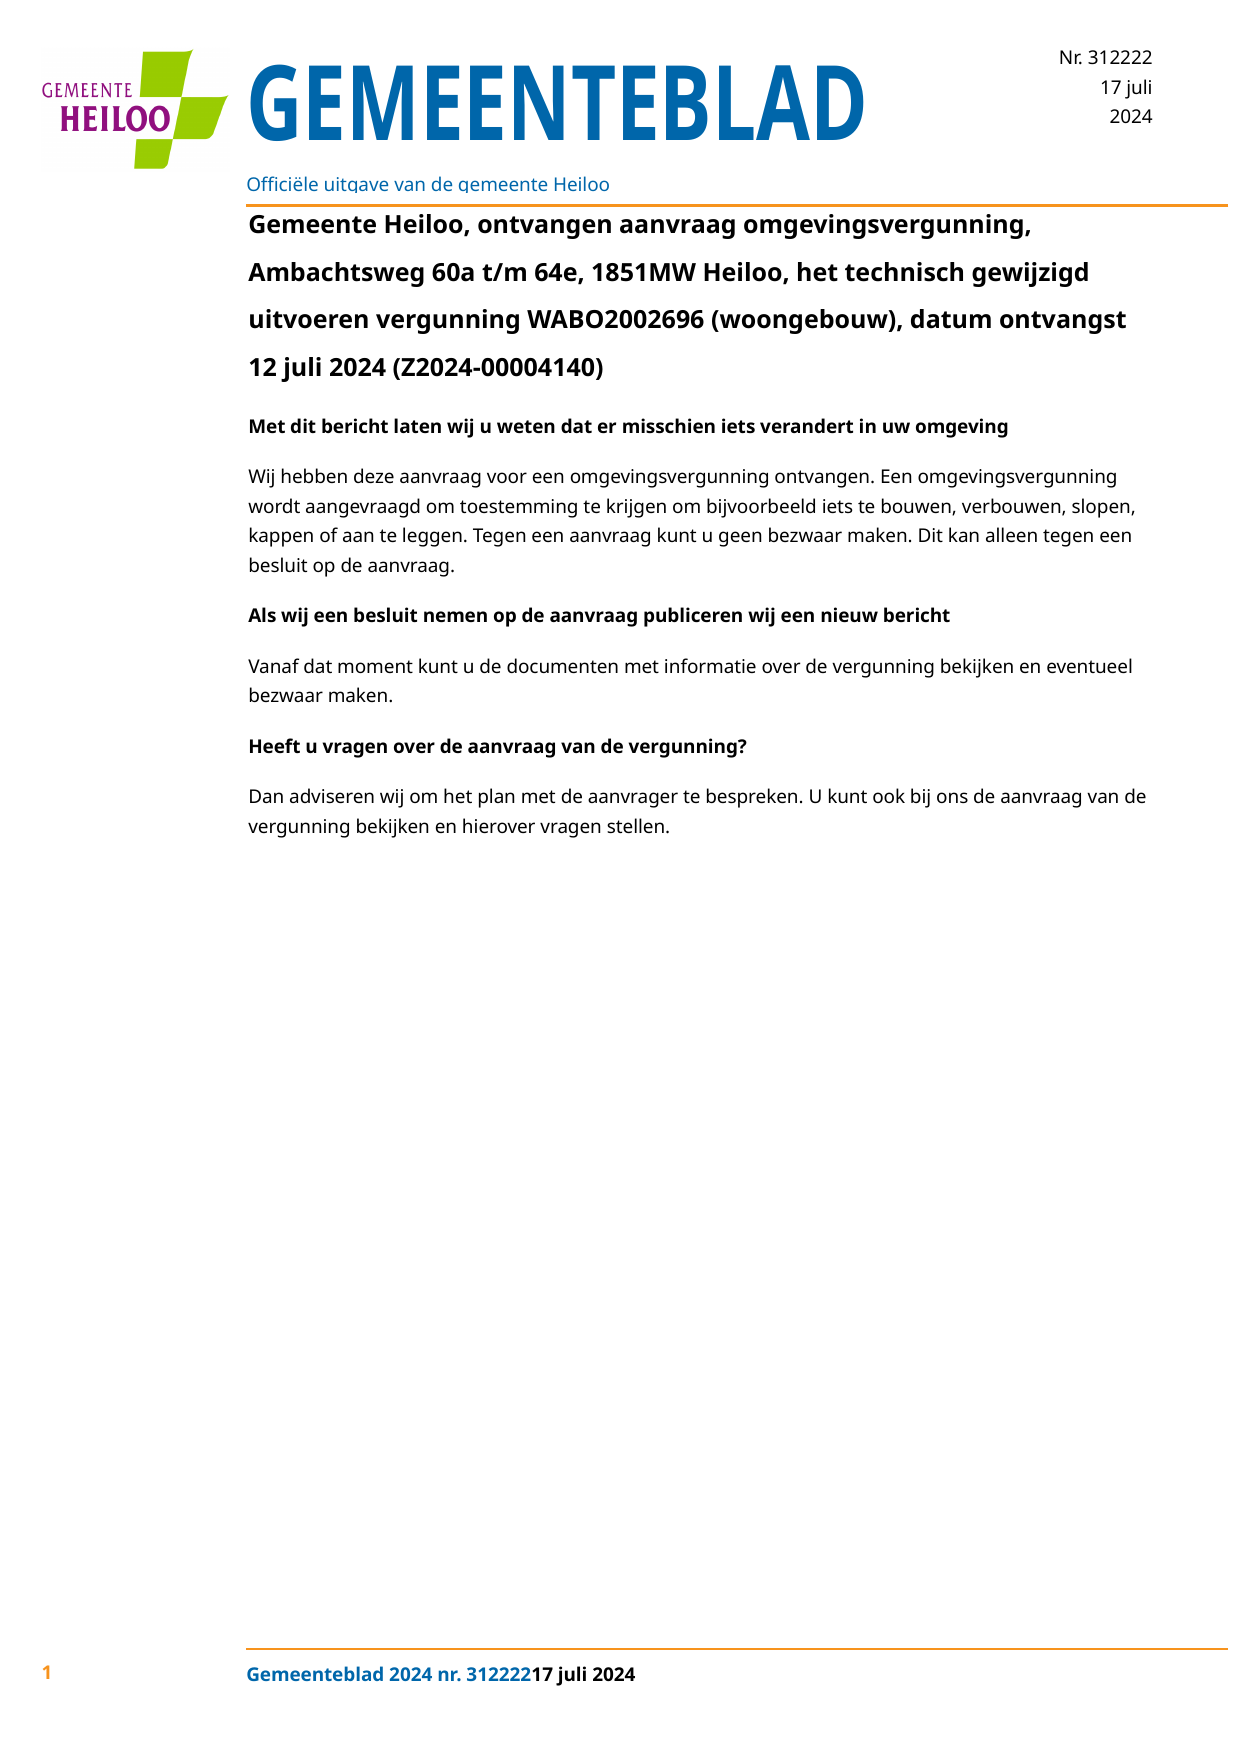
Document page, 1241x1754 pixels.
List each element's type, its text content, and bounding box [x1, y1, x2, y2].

text Dan adviseren wij om het plan met de aanvrager te bespreken. U kunt ook bij ons de aanvraag van de vergunning bekijken en hierover vragen stellen. [248, 783, 1152, 839]
text Vanaf dat moment kunt u de documenten met informatie over de vergunning bekijken en eventueel bezwaar maken. [248, 653, 1152, 708]
picture [41, 47, 231, 172]
text Wij hebben deze aanvraag voor een omgevingsvergunning ontvangen. Een omgevingsvergunning wordt aangevraagd om toestemming te krijgen om bijvoorbeeld iets te bouwen, verbouwen, slopen, kappen of aan te leggen. Tegen een aanvraag kunt u geen bezwaar maken. Dit kan alleen tegen een besluit op de aanvraag. [248, 463, 1152, 578]
text Met dit bericht laten wij u weten dat er misschien iets verandert in uw omgeving [248, 413, 1152, 439]
text Als wij een besluit nemen op de aanvraag publiceren wij een nieuw bericht [248, 603, 1152, 628]
text Heeft u vragen over de aanvraag van de vergunning? [248, 733, 1152, 759]
text Gemeente Heiloo, ontvangen aanvraag omgevingsvergunning, Ambachtsweg 60a t/m 64e, 1851MW Heiloo, het technisch gewijzigd uitvoeren vergunning WABO2002696 (woongebouw), datum ontvangst 12 juli 2024 (Z2024-00004140) [248, 207, 1152, 384]
